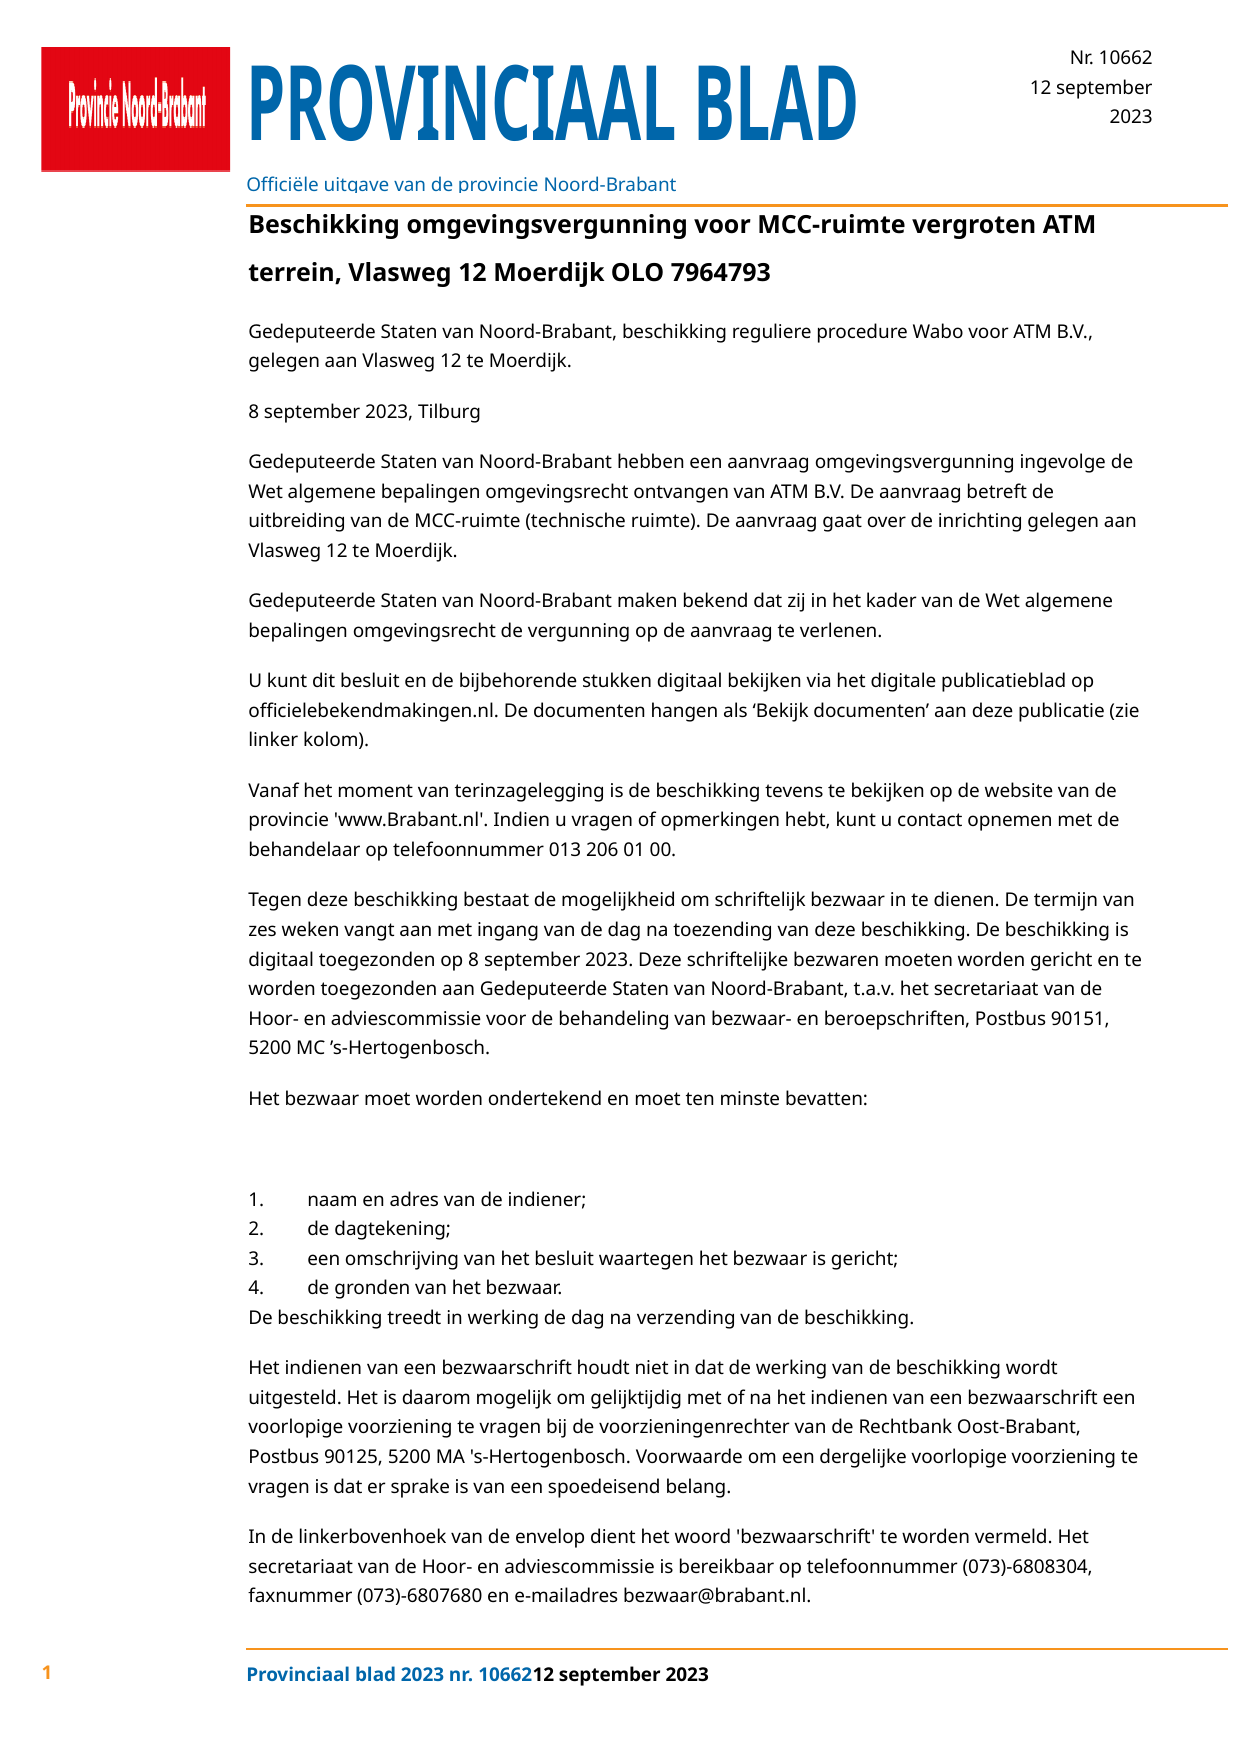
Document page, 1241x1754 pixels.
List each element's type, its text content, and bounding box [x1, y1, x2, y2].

text U kunt dit besluit en de bijbehorende stukken digitaal bekijken via het digitale publicatieblad op officielebekendmakingen.nl. De documenten hangen als ‘Bekijk documenten’ aan deze publicatie (zie linker kolom). [248, 667, 1152, 752]
list naam en adres van de indiener; [248, 1186, 1152, 1212]
text Gedeputeerde Staten van Noord-Brabant maken bekend dat zij in het kader van de Wet algemene bepalingen omgevingsrecht de vergunning op de aanvraag te verlenen. [248, 587, 1152, 643]
list de gronden van het bezwaar. [248, 1274, 1152, 1300]
list de dagtekening; [248, 1215, 1152, 1241]
text 8 september 2023, Tilburg [248, 398, 1152, 424]
text Gedeputeerde Staten van Noord-Brabant hebben een aanvraag omgevingsvergunning ingevolge de Wet algemene bepalingen omgevingsrecht ontvangen van ATM B.V. De aanvraag betreft de uitbreiding van de MCC-ruimte (technische ruimte). De aanvraag gaat over de inrichting gelegen aan Vlasweg 12 te Moerdijk. [248, 448, 1152, 563]
text Het bezwaar moet worden ondertekend en moet ten minste bevatten: [248, 1085, 1152, 1111]
text Gedeputeerde Staten van Noord-Brabant, beschikking reguliere procedure Wabo voor ATM B.V., gelegen aan Vlasweg 12 te Moerdijk. [248, 318, 1152, 373]
text In de linkerbovenhoek van de envelop dient het woord 'bezwaarschrift' te worden vermeld. Het secretariaat van de Hoor- en adviescommissie is bereikbaar op telefoonnummer (073)-6808304, faxnummer (073)-6807680 en e-mailadres bezwaar@brabant.nl. [248, 1523, 1152, 1608]
text Tegen deze beschikking bestaat de mogelijkheid om schriftelijk bezwaar in te dienen. De termijn van zes weken vangt aan met ingang van de dag na toezending van deze beschikking. De beschikking is digitaal toegezonden op 8 september 2023. Deze schriftelijke bezwaren moeten worden gericht en te worden toegezonden aan Gedeputeerde Staten van Noord-Brabant, t.a.v. het secretariaat van de Hoor- en adviescommissie voor de behandeling van bezwaar- en beroepschriften, Postbus 90151, 5200 MC ’s-Hertogenbosch. [248, 887, 1152, 1060]
list een omschrijving van het besluit waartegen het bezwaar is gericht; [248, 1245, 1152, 1271]
picture [41, 47, 231, 172]
text Het indienen van een bezwaarschrift houdt niet in dat de werking van de beschikking wordt uitgesteld. Het is daarom mogelijk om gelijktijdig met of na het indienen van een bezwaarschrift een voorlopige voorziening te vragen bij de voorzieningenrechter van de Rechtbank Oost-Brabant, Postbus 90125, 5200 MA 's-Hertogenbosch. Voorwaarde om een dergelijke voorlopige voorziening te vragen is dat er sprake is van een spoedeisend belang. [248, 1354, 1152, 1499]
text Beschikking omgevingsvergunning voor MCC-ruimte vergroten ATM terrein, Vlasweg 12 Moerdijk OLO 7964793 [248, 207, 1152, 288]
text De beschikking treedt in werking de dag na verzending van de beschikking. [248, 1304, 1152, 1330]
text Vanaf het moment van terinzagelegging is de beschikking tevens te bekijken op de website van de provincie 'www.Brabant.nl'. Indien u vragen of opmerkingen hebt, kunt u contact opnemen met de behandelaar op telefoonnummer 013 206 01 00. [248, 777, 1152, 862]
